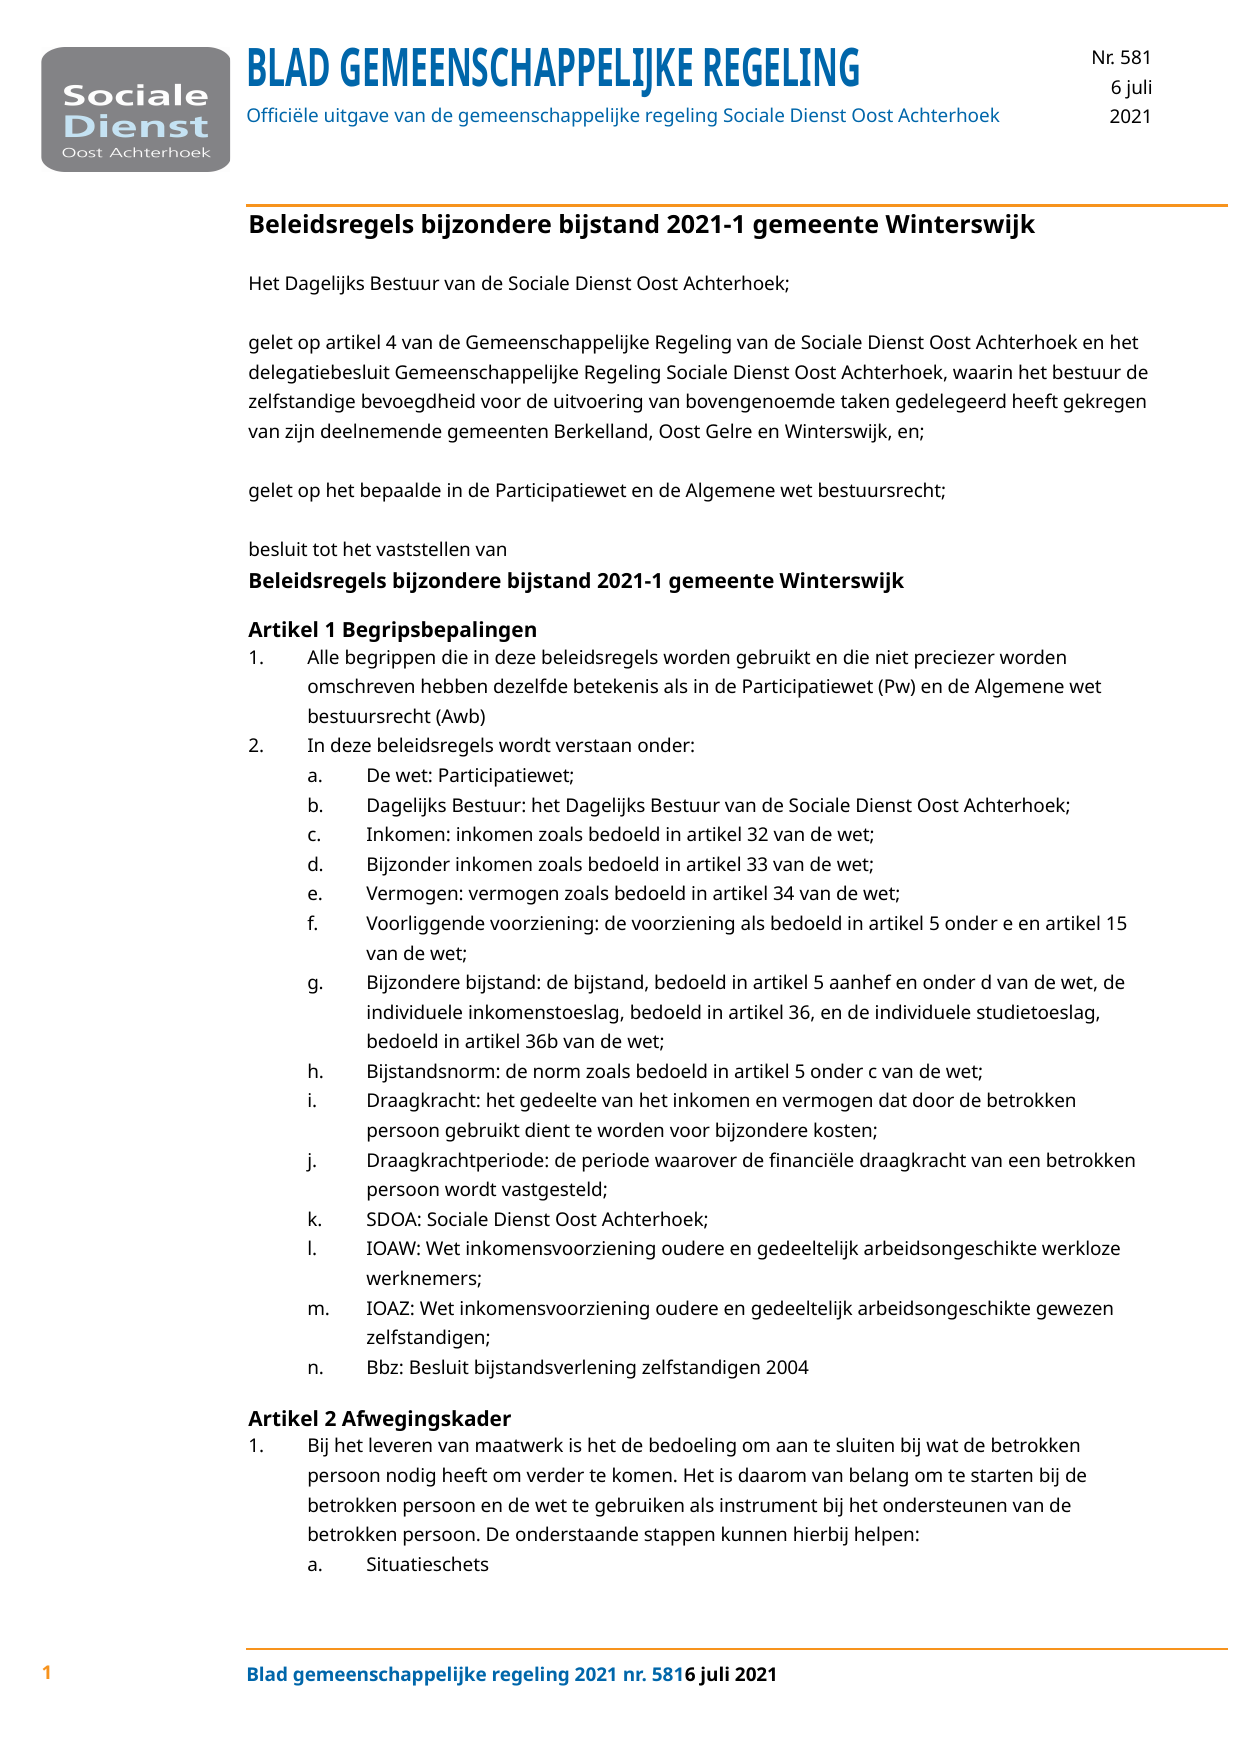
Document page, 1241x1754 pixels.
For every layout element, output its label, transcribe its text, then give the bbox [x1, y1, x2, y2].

list Bij het leveren van maatwerk is het de bedoeling om aan te sluiten bij wat de betrokken persoon nodig heeft om verder te komen. Het is daarom van belang om te starten bij de betrokken persoon en de wet te gebruiken als instrument bij het ondersteunen van de betrokken persoon. De onderstaande stappen kunnen hierbij helpen: [248, 1433, 1152, 1547]
list Draagkrachtperiode: de periode waarover de financiële draagkracht van een betrokken persoon wordt vastgesteld; [307, 1147, 1152, 1202]
text gelet op het bepaalde in de Participatiewet en de Algemene wet bestuursrecht; [248, 477, 1152, 503]
list Bijzonder inkomen zoals bedoeld in artikel 33 van de wet; [307, 851, 1152, 877]
list Bijzondere bijstand: de bijstand, bedoeld in artikel 5 aanhef en onder d van de wet, de individuele inkomenstoeslag, bedoeld in artikel 36, en de individuele studietoeslag, bedoeld in artikel 36b van de wet; [307, 969, 1152, 1054]
list Voorliggende voorziening: de voorziening als bedoeld in artikel 5 onder e en artikel 15 van de wet; [307, 910, 1152, 965]
text Het Dagelijks Bestuur van de Sociale Dienst Oost Achterhoek; [248, 270, 1152, 296]
list Vermogen: vermogen zoals bedoeld in artikel 34 van de wet; [307, 881, 1152, 906]
list Dagelijks Bestuur: het Dagelijks Bestuur van de Sociale Dienst Oost Achterhoek; [307, 792, 1152, 817]
text besluit tot het vaststellen van [248, 537, 1152, 562]
list SDOA: Sociale Dienst Oost Achterhoek; [307, 1206, 1152, 1232]
list Alle begrippen die in deze beleidsregels worden gebruikt en die niet preciezer worden omschreven hebben dezelfde betekenis als in de Participatiewet (Pw) en de Algemene wet bestuursrecht (Awb) [248, 644, 1152, 729]
list De wet: Participatiewet; [307, 762, 1152, 788]
list Bijstandsnorm: de norm zoals bedoeld in artikel 5 onder c van de wet; [307, 1058, 1152, 1084]
list Inkomen: inkomen zoals bedoeld in artikel 32 van de wet; [307, 821, 1152, 847]
list Draagkracht: het gedeelte van het inkomen en vermogen dat door de betrokken persoon gebruikt dient te worden voor bijzondere kosten; [307, 1088, 1152, 1143]
picture [41, 47, 231, 172]
text Beleidsregels bijzondere bijstand 2021-1 gemeente Winterswijk [248, 566, 1152, 594]
list IOAW: Wet inkomensvoorziening oudere en gedeeltelijk arbeidsongeschikte werkloze werknemers; [307, 1236, 1152, 1291]
text Artikel 2 Afwegingskader [248, 1404, 1152, 1433]
list Situatieschets [307, 1551, 1152, 1577]
text Artikel 1 Begripsbepalingen [248, 615, 1152, 644]
text gelet op artikel 4 van de Gemeenschappelijke Regeling van de Sociale Dienst Oost Achterhoek en het delegatiebesluit Gemeenschappelijke Regeling Sociale Dienst Oost Achterhoek, waarin het bestuur de zelfstandige bevoegdheid voor de uitvoering van bovengenoemde taken gedelegeerd heeft gekregen van zijn deelnemende gemeenten Berkelland, Oost Gelre en Winterswijk, en; [248, 329, 1152, 444]
list IOAZ: Wet inkomensvoorziening oudere en gedeeltelijk arbeidsongeschikte gewezen zelfstandigen; [307, 1295, 1152, 1350]
list Bbz: Besluit bijstandsverlening zelfstandigen 2004 [307, 1354, 1152, 1379]
text Beleidsregels bijzondere bijstand 2021-1 gemeente Winterswijk [248, 207, 1152, 241]
list In deze beleidsregels wordt verstaan onder: [248, 733, 1152, 758]
